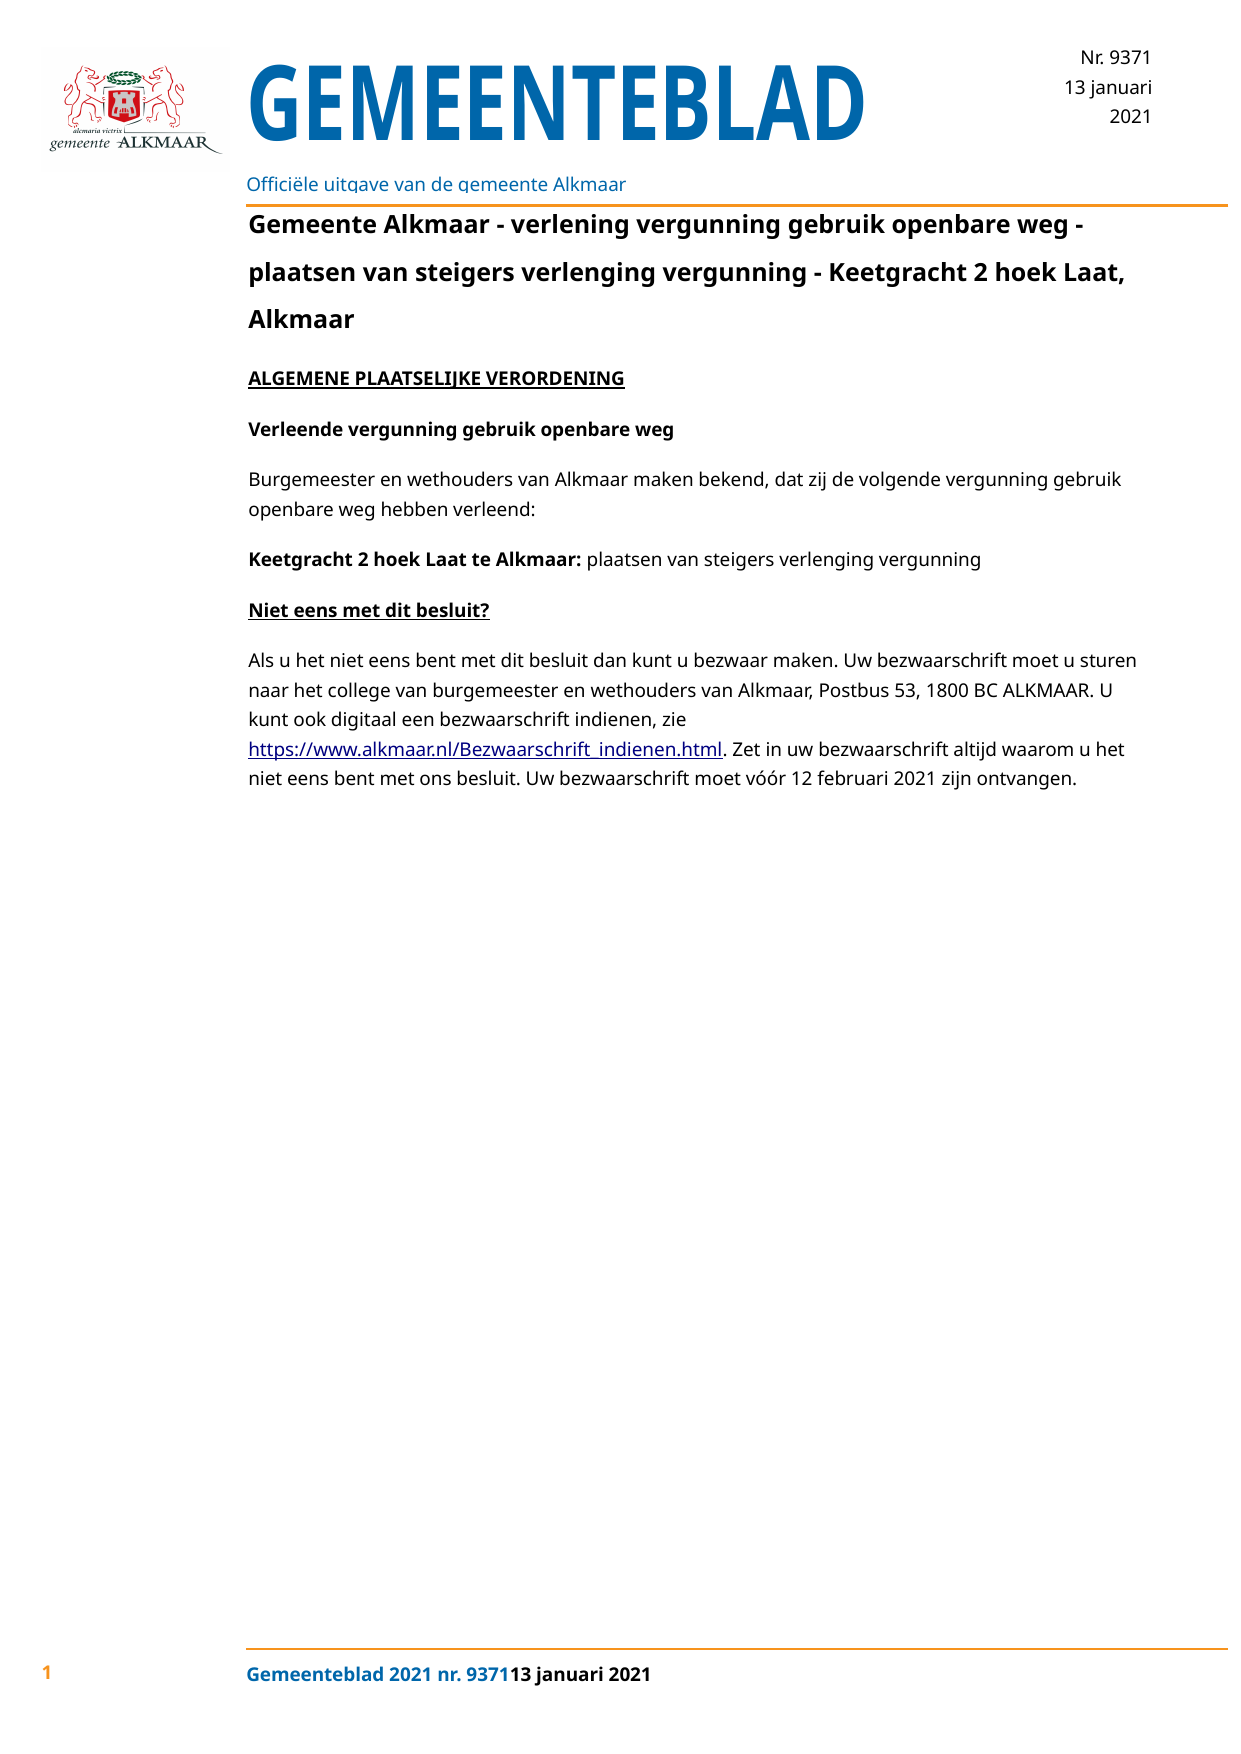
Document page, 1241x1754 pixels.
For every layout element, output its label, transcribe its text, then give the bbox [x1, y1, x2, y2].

text Niet eens met dit besluit? [248, 597, 1152, 622]
text Keetgracht 2 hoek Laat te Alkmaar: plaatsen van steigers verlenging vergunning [248, 546, 1152, 572]
text Als u het niet eens bent met dit besluit dan kunt u bezwaar maken. Uw bezwaarschrift moet u sturen naar het college van burgemeester en wethouders van Alkmaar, Postbus 53, 1800 BC ALKMAAR. U kunt ook digitaal een bezwaarschrift indienen, zie https://www.alkmaar.nl/Bezwaarschrift_indienen.html. Zet in uw bezwaarschrift altijd waarom u het niet eens bent met ons besluit. Uw bezwaarschrift moet vóór 12 februari 2021 zijn ontvangen. [248, 647, 1152, 791]
picture [41, 47, 231, 172]
text Burgemeester en wethouders van Alkmaar maken bekend, dat zij de volgende vergunning gebruik openbare weg hebben verleend: [248, 466, 1152, 522]
text Verleende vergunning gebruik openbare weg [248, 416, 1152, 442]
text Gemeente Alkmaar - verlening vergunning gebruik openbare weg - plaatsen van steigers verlenging vergunning - Keetgracht 2 hoek Laat, Alkmaar [248, 207, 1152, 336]
text ALGEMENE PLAATSELIJKE VERORDENING [248, 366, 1152, 391]
